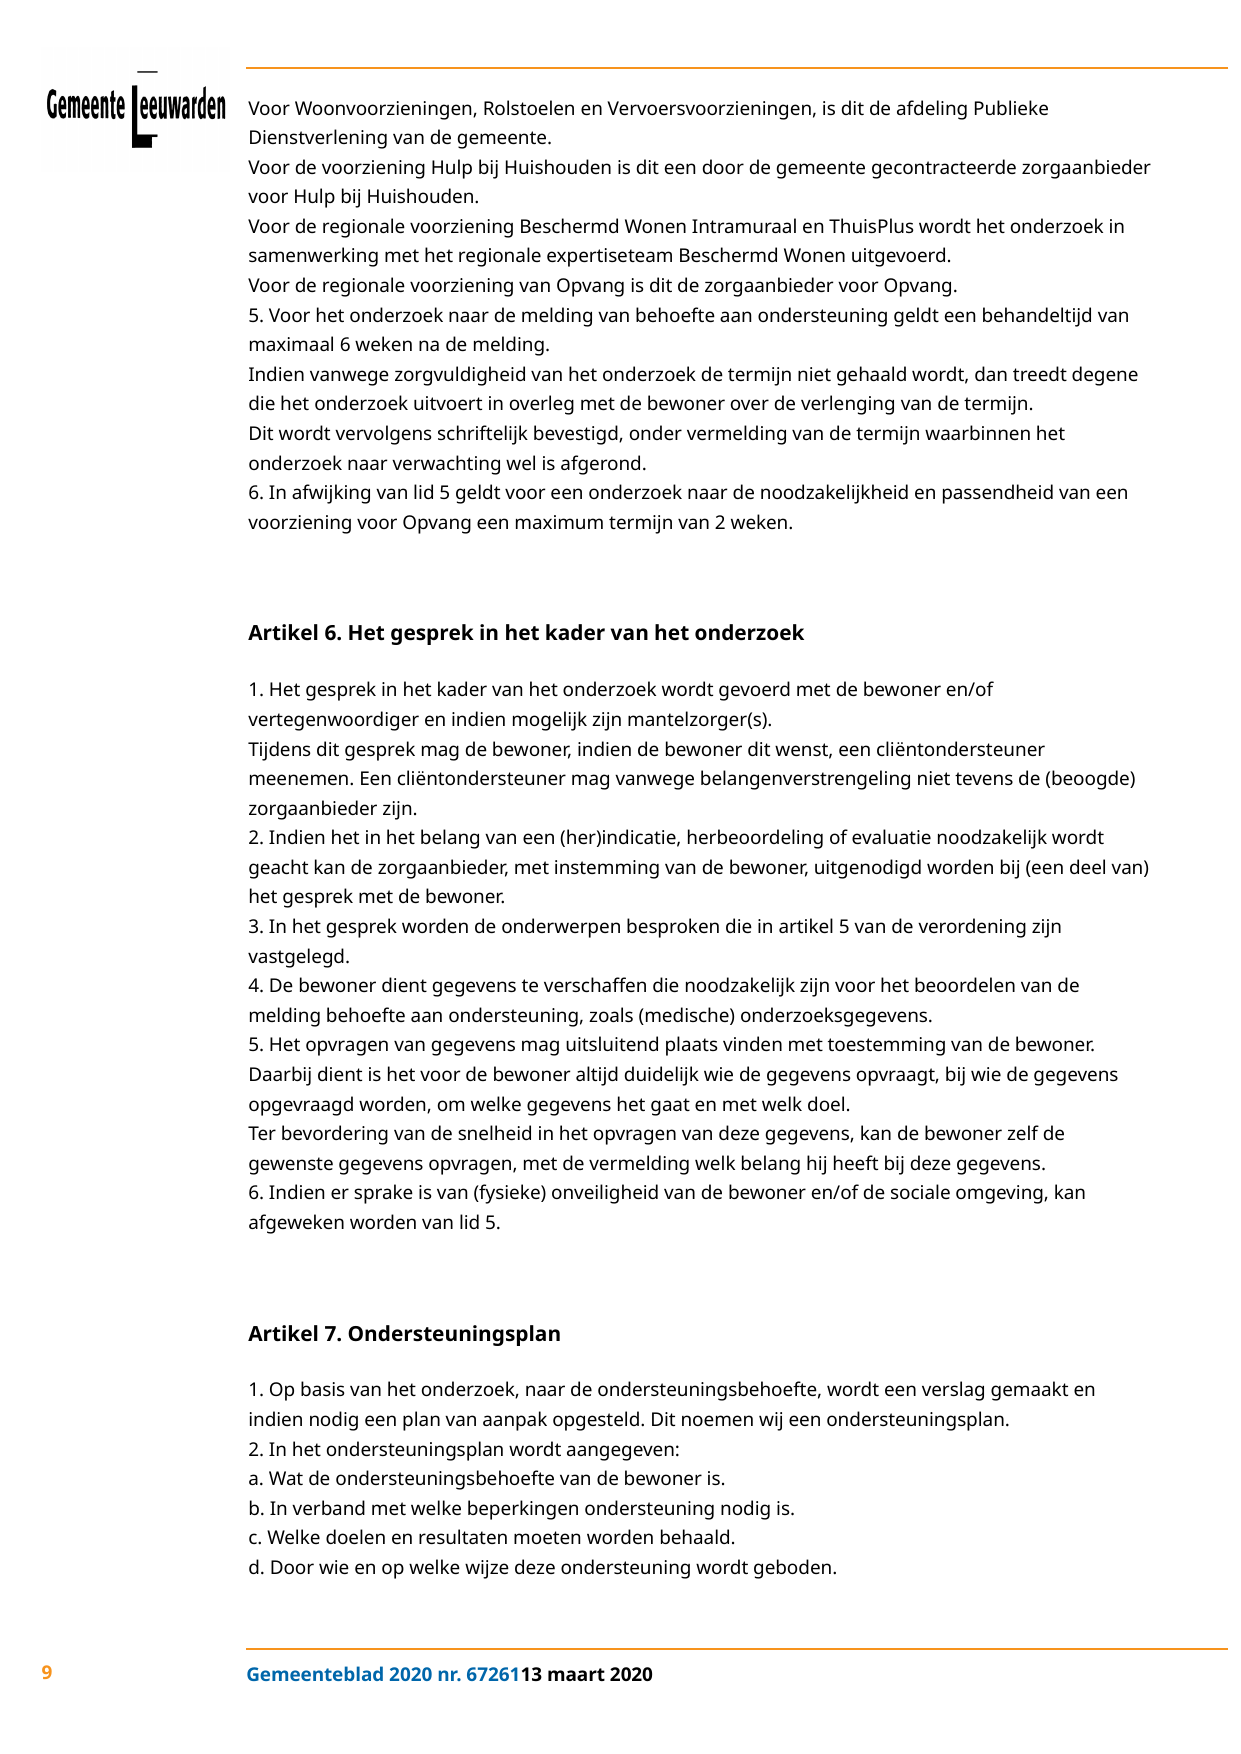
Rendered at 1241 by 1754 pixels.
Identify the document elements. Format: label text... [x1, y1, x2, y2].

text Artikel 6. Het gesprek in het kader van het onderzoek [248, 618, 1152, 647]
text 6. In afwijking van lid 5 geldt voor een onderzoek naar de noodzakelijkheid en passendheid van een voorziening voor Opvang een maximum termijn van 2 weken. [248, 479, 1152, 535]
text c. Welke doelen en resultaten moeten worden behaald. [248, 1524, 1152, 1550]
text Voor Woonvoorzieningen, Rolstoelen en Vervoersvoorzieningen, is dit de afdeling Publieke Dienstverlening van de gemeente. [248, 95, 1152, 150]
text d. Door wie en op welke wijze deze ondersteuning wordt geboden. [248, 1554, 1152, 1580]
text 3. In het gesprek worden de onderwerpen besproken die in artikel 5 van de verordening zijn vastgelegd. [248, 913, 1152, 968]
text Voor de regionale voorziening van Opvang is dit de zorgaanbieder voor Opvang. [248, 272, 1152, 298]
text b. In verband met welke beperkingen ondersteuning nodig is. [248, 1495, 1152, 1521]
text 1. Het gesprek in het kader van het onderzoek wordt gevoerd met de bewoner en/of vertegenwoordiger en indien mogelijk zijn mantelzorger(s). [248, 677, 1152, 732]
text Artikel 7. Ondersteuningsplan [248, 1319, 1152, 1347]
text Daarbij dient is het voor de bewoner altijd duidelijk wie de gegevens opvraagt, bij wie de gegevens opgevraagd worden, om welke gegevens het gaat en met welk doel. [248, 1061, 1152, 1116]
text 4. De bewoner dient gegevens te verschaffen die noodzakelijk zijn voor het beoordelen van de melding behoefte aan ondersteuning, zoals (medische) onderzoeksgegevens. [248, 972, 1152, 1028]
text Indien vanwege zorgvuldigheid van het onderzoek de termijn niet gehaald wordt, dan treedt degene die het onderzoek uitvoert in overleg met de bewoner over de verlenging van de termijn. [248, 361, 1152, 416]
text 5. Het opvragen van gegevens mag uitsluitend plaats vinden met toestemming van de bewoner. [248, 1032, 1152, 1057]
text Ter bevordering van de snelheid in het opvragen van deze gegevens, kan de bewoner zelf de gewenste gegevens opvragen, met de vermelding welk belang hij heeft bij deze gegevens. [248, 1120, 1152, 1176]
picture [41, 47, 231, 172]
text Voor de regionale voorziening Beschermd Wonen Intramuraal en ThuisPlus wordt het onderzoek in samenwerking met het regionale expertiseteam Beschermd Wonen uitgevoerd. [248, 213, 1152, 268]
text a. Wat de ondersteuningsbehoefte van de bewoner is. [248, 1465, 1152, 1491]
text 6. Indien er sprake is van (fysieke) onveiligheid van de bewoner en/of de sociale omgeving, kan afgeweken worden van lid 5. [248, 1179, 1152, 1235]
text 1. Op basis van het onderzoek, naar de ondersteuningsbehoefte, wordt een verslag gemaakt en indien nodig een plan van aanpak opgesteld. Dit noemen wij een ondersteuningsplan. [248, 1377, 1152, 1432]
text 2. In het ondersteuningsplan wordt aangegeven: [248, 1436, 1152, 1462]
text Voor de voorziening Hulp bij Huishouden is dit een door de gemeente gecontracteerde zorgaanbieder voor Hulp bij Huishouden. [248, 154, 1152, 209]
text 5. Voor het onderzoek naar de melding van behoefte aan ondersteuning geldt een behandeltijd van maximaal 6 weken na de melding. [248, 302, 1152, 357]
text Dit wordt vervolgens schriftelijk bevestigd, onder vermelding van de termijn waarbinnen het onderzoek naar verwachting wel is afgerond. [248, 420, 1152, 476]
text 2. Indien het in het belang van een (her)indicatie, herbeoordeling of evaluatie noodzakelijk wordt geacht kan de zorgaanbieder, met instemming van de bewoner, uitgenodigd worden bij (een deel van) het gesprek met de bewoner. [248, 824, 1152, 909]
text Tijdens dit gesprek mag de bewoner, indien de bewoner dit wenst, een cliëntondersteuner meenemen. Een cliëntondersteuner mag vanwege belangenverstrengeling niet tevens de (beoogde) zorgaanbieder zijn. [248, 736, 1152, 821]
